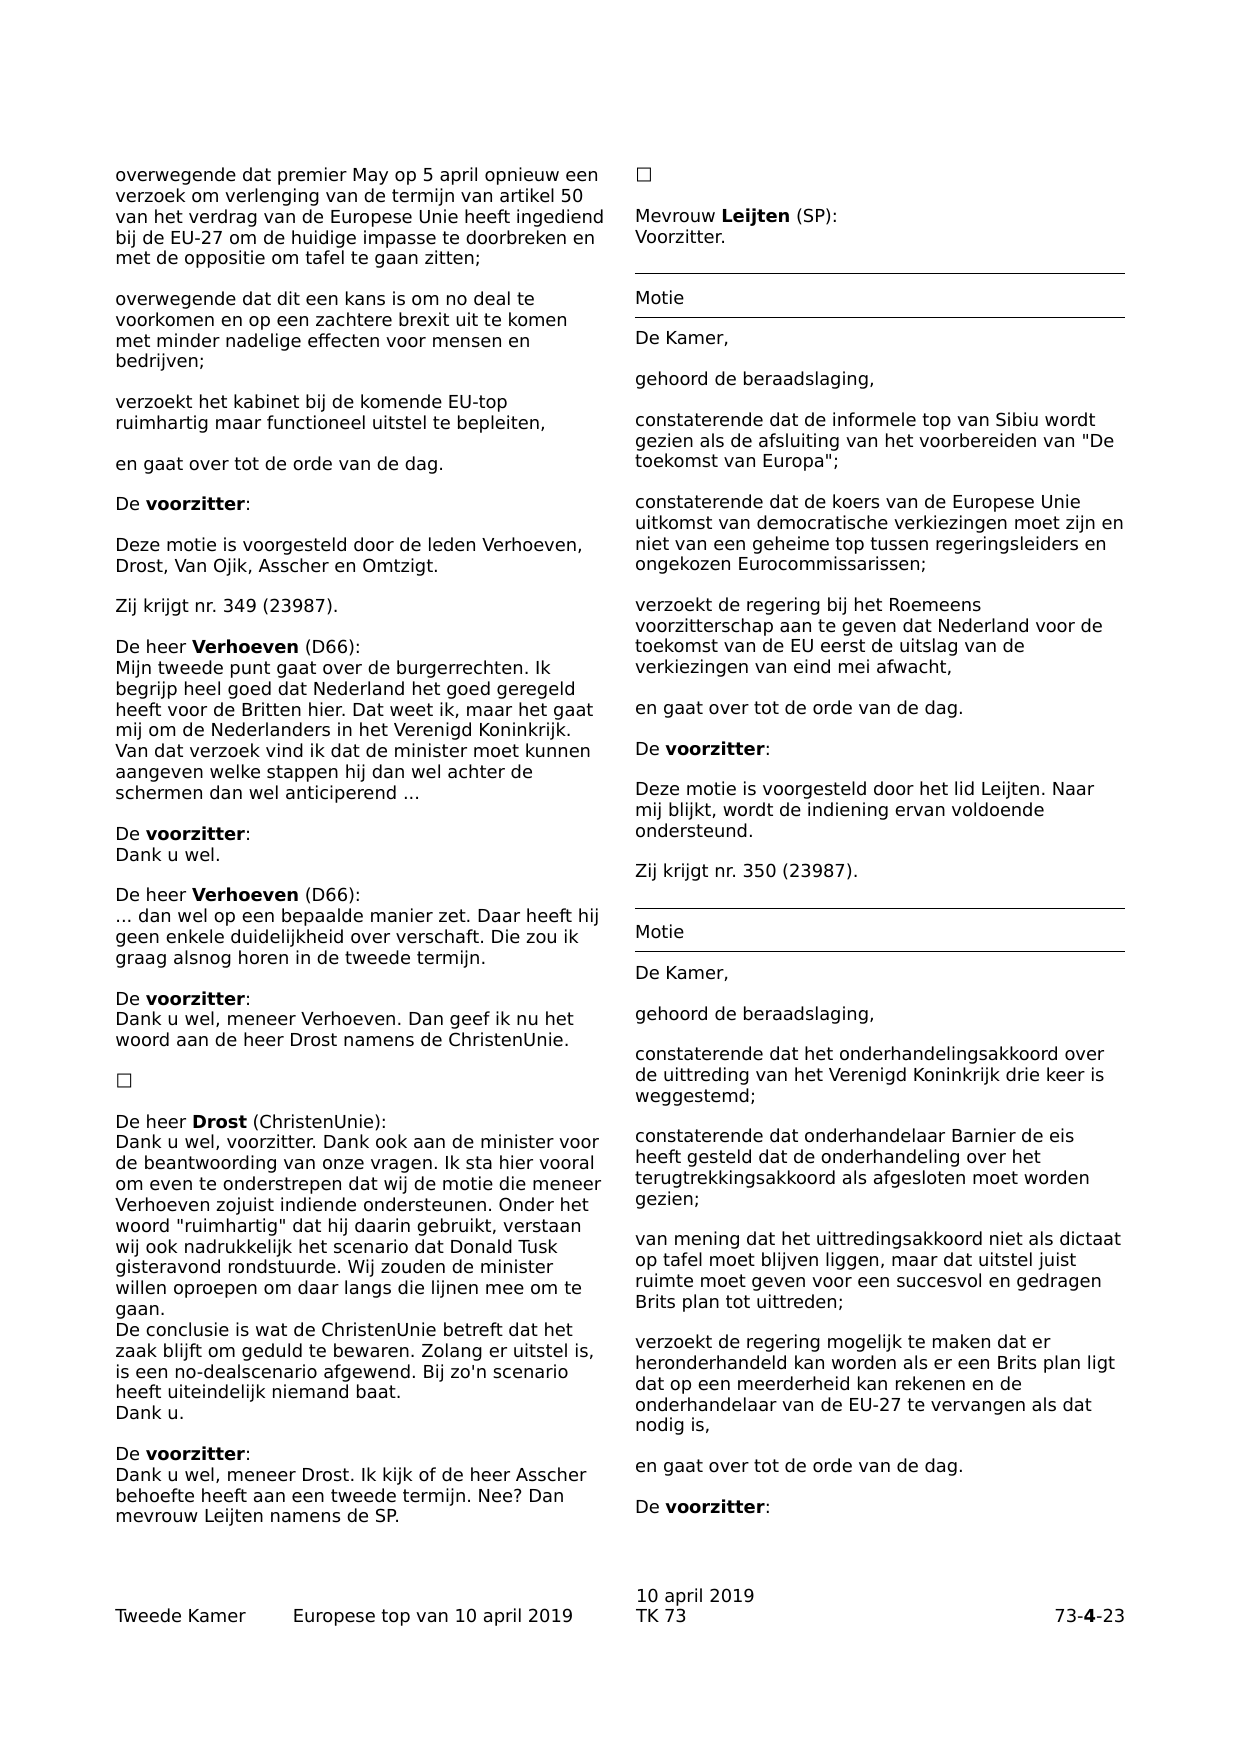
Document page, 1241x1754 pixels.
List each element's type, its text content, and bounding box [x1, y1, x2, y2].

text De voorzitter: [115, 494, 605, 515]
text Mijn tweede punt gaat over de burgerrechten. Ik begrijp heel goed dat Nederland het goed geregeld heeft voor de Britten hier. Dat weet ik, maar het gaat mij om de Nederlanders in het Verenigd Koninkrijk. Van dat verzoek vind ik dat de minister moet kunnen aangeven welke stappen hij dan wel achter de schermen dan wel anticiperend ... [115, 658, 605, 803]
text ... dan wel op een bepaalde manier zet. Daar heeft hij geen enkele duidelijkheid over verschaft. Die zou ik graag alsnog horen in de tweede termijn. [115, 906, 605, 968]
text en gaat over tot de orde van de dag. [115, 453, 605, 474]
text Zij krijgt nr. 350 (23987). [635, 861, 1125, 882]
text Motie [635, 287, 1125, 308]
text Mevrouw Leijten (SP): [635, 206, 1125, 227]
text De heer Verhoeven (D66): [115, 885, 605, 906]
text verzoekt het kabinet bij de komende EU-top ruimhartig maar functioneel uitstel te bepleiten, [115, 392, 605, 433]
text De heer Verhoeven (D66): [115, 637, 605, 658]
text Deze motie is voorgesteld door het lid Leijten. Naar mij blijkt, wordt de indiening ervan voldoende ondersteund. [635, 779, 1125, 841]
text Deze motie is voorgesteld door de leden Verhoeven, Drost, Van Ojik, Asscher en Omtzigt. [115, 535, 605, 576]
text constaterende dat de informele top van Sibiu wordt gezien als de afsluiting van het voorbereiden van "De toekomst van Europa"; [635, 410, 1125, 472]
text constaterende dat het onderhandelingsakkoord over de uittreding van het Verenigd Koninkrijk drie keer is weggestemd; [635, 1044, 1125, 1106]
text gehoord de beraadslaging, [635, 1003, 1125, 1024]
text Motie [635, 922, 1125, 943]
text verzoekt de regering mogelijk te maken dat er heronderhandeld kan worden als er een Brits plan ligt dat op een meerderheid kan rekenen en de onderhandelaar van de EU-27 te vervangen als dat nodig is, [635, 1332, 1125, 1436]
text constaterende dat de koers van de Europese Unie uitkomst van democratische verkiezingen moet zijn en niet van een geheime top tussen regeringsleiders en ongekozen Eurocommissarissen; [635, 492, 1125, 575]
text Zij krijgt nr. 349 (23987). [115, 596, 605, 617]
text De voorzitter: [635, 738, 1125, 759]
text De voorzitter: [115, 988, 605, 1009]
text Dank u wel, meneer Verhoeven. Dan geef ik nu het woord aan de heer Drost namens de ChristenUnie. [115, 1009, 605, 1051]
text verzoekt de regering bij het Roemeens voorzitterschap aan te geven dat Nederland voor de toekomst van de EU eerst de uitslag van de verkiezingen van eind mei afwacht, [635, 595, 1125, 678]
text constaterende dat onderhandelaar Barnier de eis heeft gesteld dat de onderhandeling over het terugtrekkingsakkoord als afgesloten moet worden gezien; [635, 1126, 1125, 1209]
text De Kamer, [635, 328, 1125, 349]
text overwegende dat dit een kans is om no deal te voorkomen en op een zachtere brexit uit te komen met minder nadelige effecten voor mensen en bedrijven; [115, 289, 605, 372]
text De conclusie is wat de ChristenUnie betreft dat het zaak blijft om geduld te bewaren. Zolang er uitstel is, is een no-dealscenario afgewend. Bij zo'n scenario heeft uiteindelijk niemand baat. [115, 1320, 605, 1403]
text gehoord de beraadslaging, [635, 369, 1125, 390]
text Voorzitter. [635, 227, 1125, 248]
text De voorzitter: [635, 1497, 1125, 1517]
text Dank u wel. [115, 844, 605, 865]
text ⬜ [635, 165, 1125, 186]
text en gaat over tot de orde van de dag. [635, 698, 1125, 718]
text De voorzitter: [115, 1444, 605, 1464]
text Dank u wel, meneer Drost. Ik kijk of de heer Asscher behoefte heeft aan een tweede termijn. Nee? Dan mevrouw Leijten namens de SP. [115, 1464, 605, 1527]
text en gaat over tot de orde van de dag. [635, 1456, 1125, 1477]
text De heer Drost (ChristenUnie): [115, 1111, 605, 1132]
text De voorzitter: [115, 823, 605, 844]
text Dank u. [115, 1403, 605, 1424]
text van mening dat het uittredingsakkoord niet als dictaat op tafel moet blijven liggen, maar dat uitstel juist ruimte moet geven voor een succesvol en gedragen Brits plan tot uittreden; [635, 1229, 1125, 1312]
text Dank u wel, voorzitter. Dank ook aan de minister voor de beantwoording van onze vragen. Ik sta hier vooral om even te onderstrepen dat wij de motie die meneer Verhoeven zojuist indiende ondersteunen. Onder het woord "ruimhartig" dat hij daarin gebruikt, verstaan wij ook nadrukkelijk het scenario dat Donald Tusk gisteravond rondstuurde. Wij zouden de minister willen oproepen om daar langs die lijnen mee om te gaan. [115, 1132, 605, 1320]
text De Kamer, [635, 963, 1125, 983]
text ⬜ [115, 1071, 605, 1091]
text overwegende dat premier May op 5 april opnieuw een verzoek om verlenging van de termijn van artikel 50 van het verdrag van de Europese Unie heeft ingediend bij de EU-27 om de huidige impasse te doorbreken en met de oppositie om tafel te gaan zitten; [115, 165, 605, 269]
